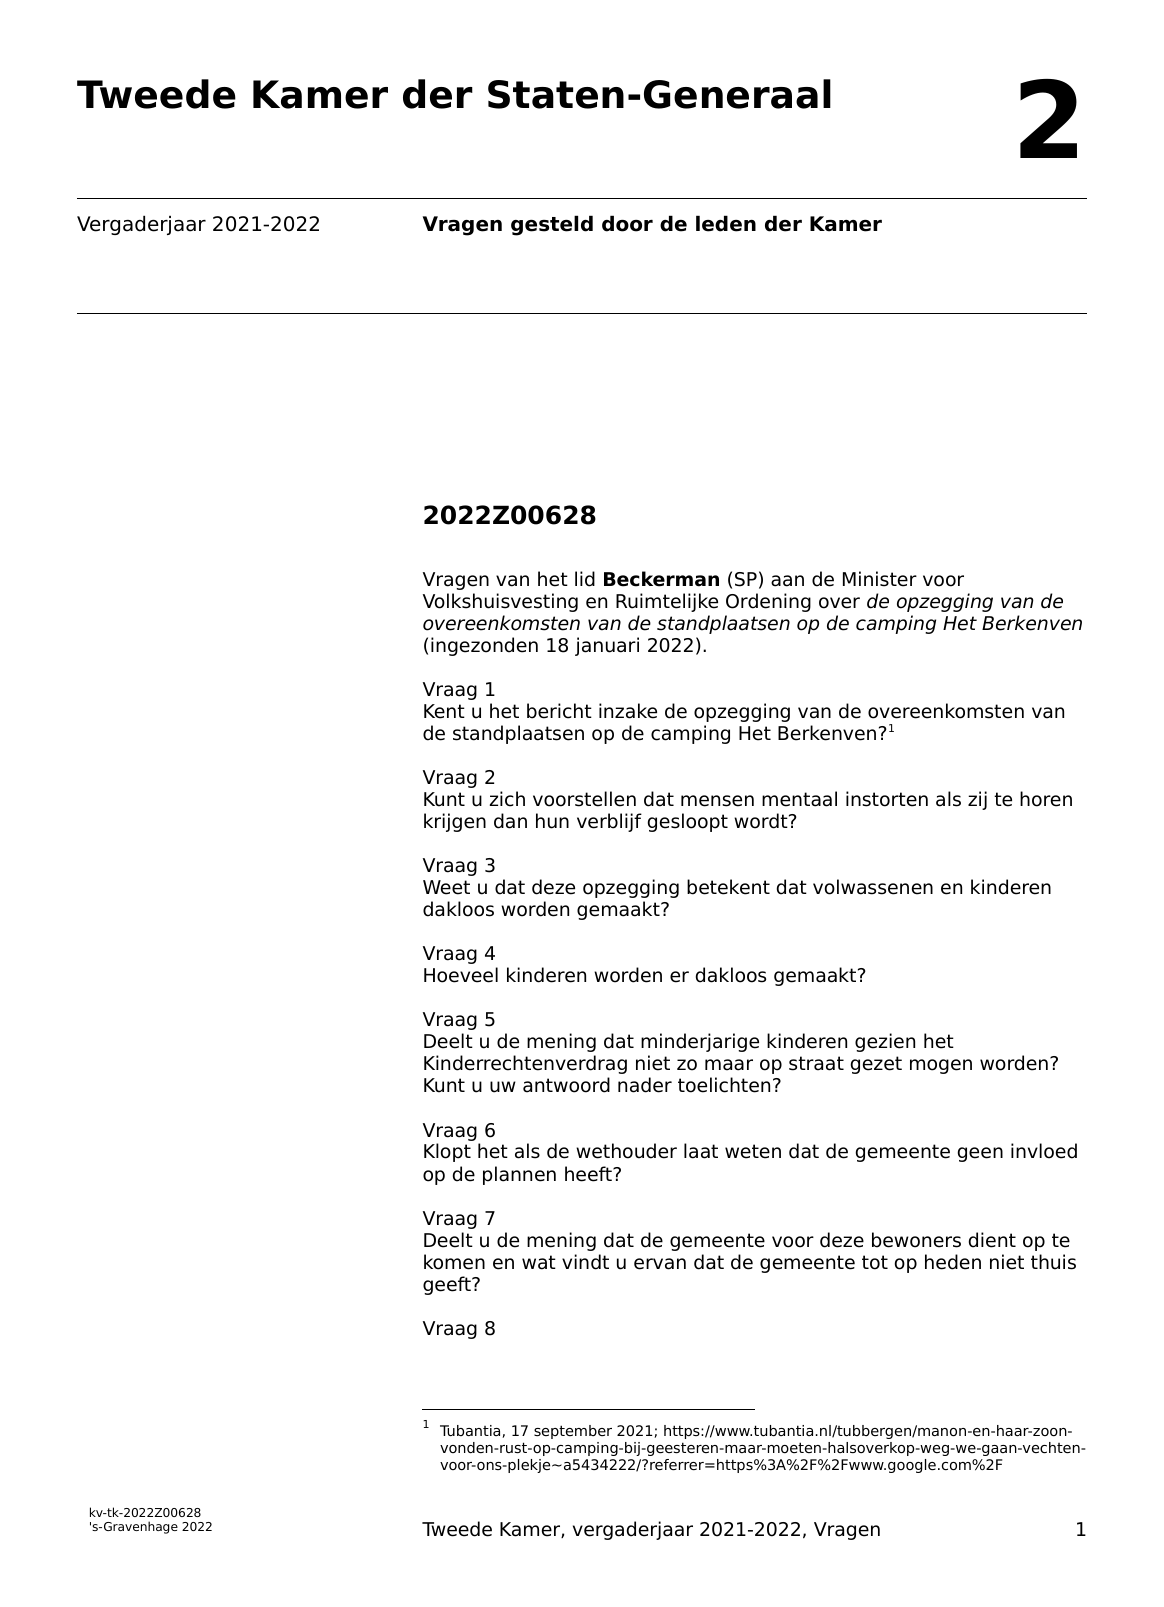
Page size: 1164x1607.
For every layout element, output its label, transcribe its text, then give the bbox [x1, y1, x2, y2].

text 2022Z00628 [422, 501, 1087, 531]
text Kunt u zich voorstellen dat mensen mentaal instorten als zij te horen krijgen dan hun verblijf gesloopt wordt? [422, 789, 1087, 833]
text Vraag 7 [422, 1208, 1087, 1229]
text kv-tk-2022Z00628 [88, 1506, 323, 1520]
text Vraag 5 [422, 1009, 1087, 1031]
text Vraag 1 [422, 679, 1087, 701]
text Weet u dat deze opzegging betekent dat volwassenen en kinderen dakloos worden gemaakt? [422, 877, 1087, 921]
text Vragen van het lid Beckerman (SP) aan de Minister voor Volkshuisvesting en Ruimtelijke Ordening over de opzegging van de overeenkomsten van de standplaatsen op de camping Het Berkenven (ingezonden 18 januari 2022). [422, 569, 1087, 657]
text Vraag 3 [422, 855, 1087, 877]
table_header Tweede Kamer der Staten-Generaal [77, 59, 886, 198]
text Klopt het als de wethouder laat weten dat de gemeente geen invloed op de plannen heeft? [422, 1141, 1087, 1185]
text Deelt u de mening dat de gemeente voor deze bewoners dient op te komen en wat vindt u ervan dat de gemeente tot op heden niet thuis geeft? [422, 1229, 1087, 1296]
text Vraag 4 [422, 943, 1087, 965]
table_cell Vergaderjaar 2021-2022 [77, 199, 422, 313]
table_cell Vragen gesteld door de leden der Kamer [422, 199, 1087, 313]
text 's-Gravenhage 2022 [88, 1520, 323, 1534]
text Vraag 2 [422, 767, 1087, 789]
text Deelt u de mening dat minderjarige kinderen gezien het Kinderrechtenverdrag niet zo maar op straat gezet mogen worden? Kunt u uw antwoord nader toelichten? [422, 1031, 1087, 1097]
text Kent u het bericht inzake de opzegging van de overeenkomsten van de standplaatsen op de camping Het Berkenven? [422, 701, 1087, 745]
text Hoeveel kinderen worden er dakloos gemaakt? [422, 965, 1087, 987]
text Tubantia, 17 september 2021; https://www.tubantia.nl/tubbergen/manon-en-haar-zoon-vonden-rust-op-camping-bij-geesteren-maar-moeten-halsoverkop-weg-we-gaan-vechten-voor-ons-plekje~a5434222/?referrer=https%3A%2F%2Fwww.google.com%2F [422, 1418, 1087, 1474]
table_header 2 [886, 59, 1087, 198]
text Vraag 6 [422, 1119, 1087, 1141]
text Vraag 8 [422, 1318, 1087, 1340]
